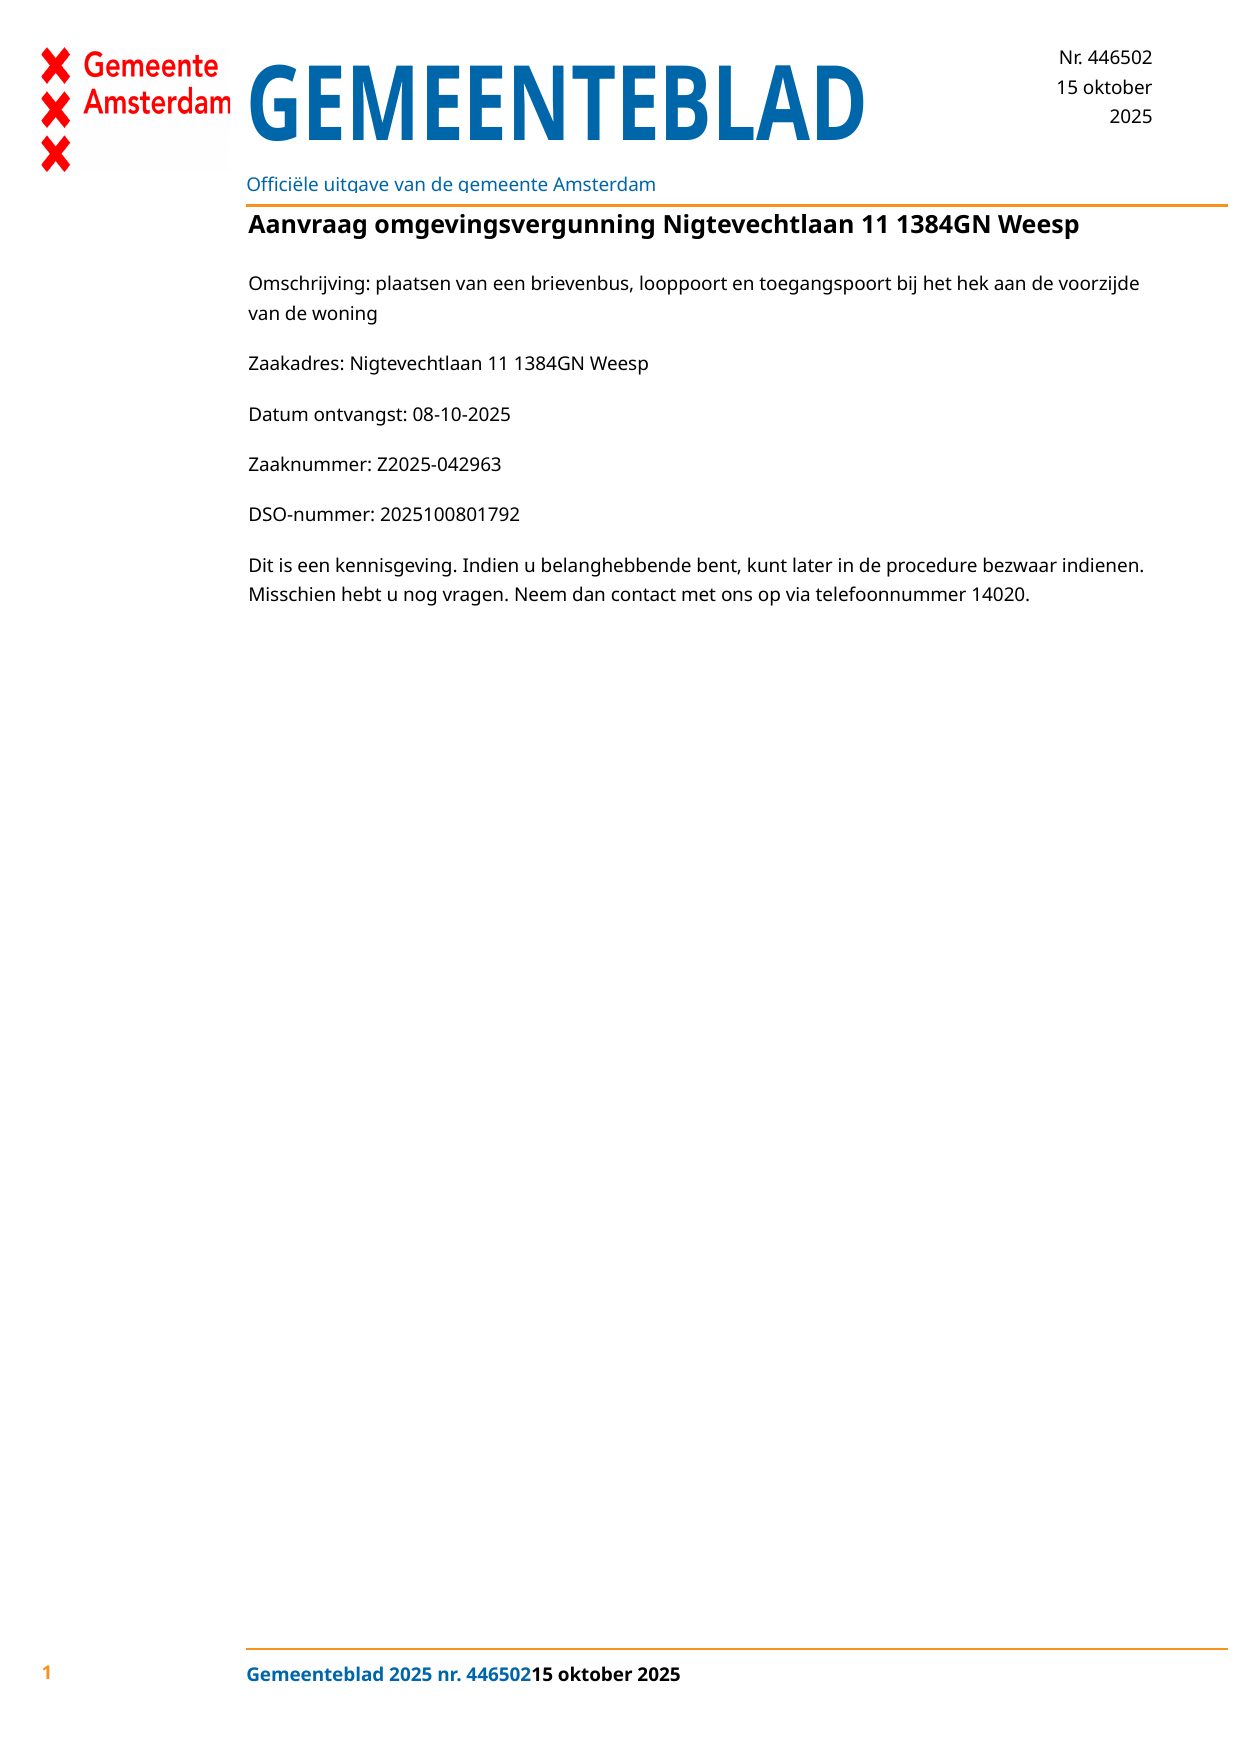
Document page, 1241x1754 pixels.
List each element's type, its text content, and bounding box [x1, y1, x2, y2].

picture [41, 47, 231, 172]
text DSO-nummer: 2025100801792 [248, 502, 1152, 527]
text Datum ontvangst: 08-10-2025 [248, 401, 1152, 426]
text Aanvraag omgevingsvergunning Nigtevechtlaan 11 1384GN Weesp [248, 207, 1152, 241]
text Zaakadres: Nigtevechtlaan 11 1384GN Weesp [248, 350, 1152, 376]
text Omschrijving: plaatsen van een brievenbus, looppoort en toegangspoort bij het hek aan de voorzijde van de woning [248, 270, 1152, 326]
text Dit is een kennisgeving. Indien u belanghebbende bent, kunt later in de procedure bezwaar indienen. Misschien hebt u nog vragen. Neem dan contact met ons op via telefoonnummer 14020. [248, 552, 1152, 607]
text Zaaknummer: Z2025-042963 [248, 451, 1152, 477]
